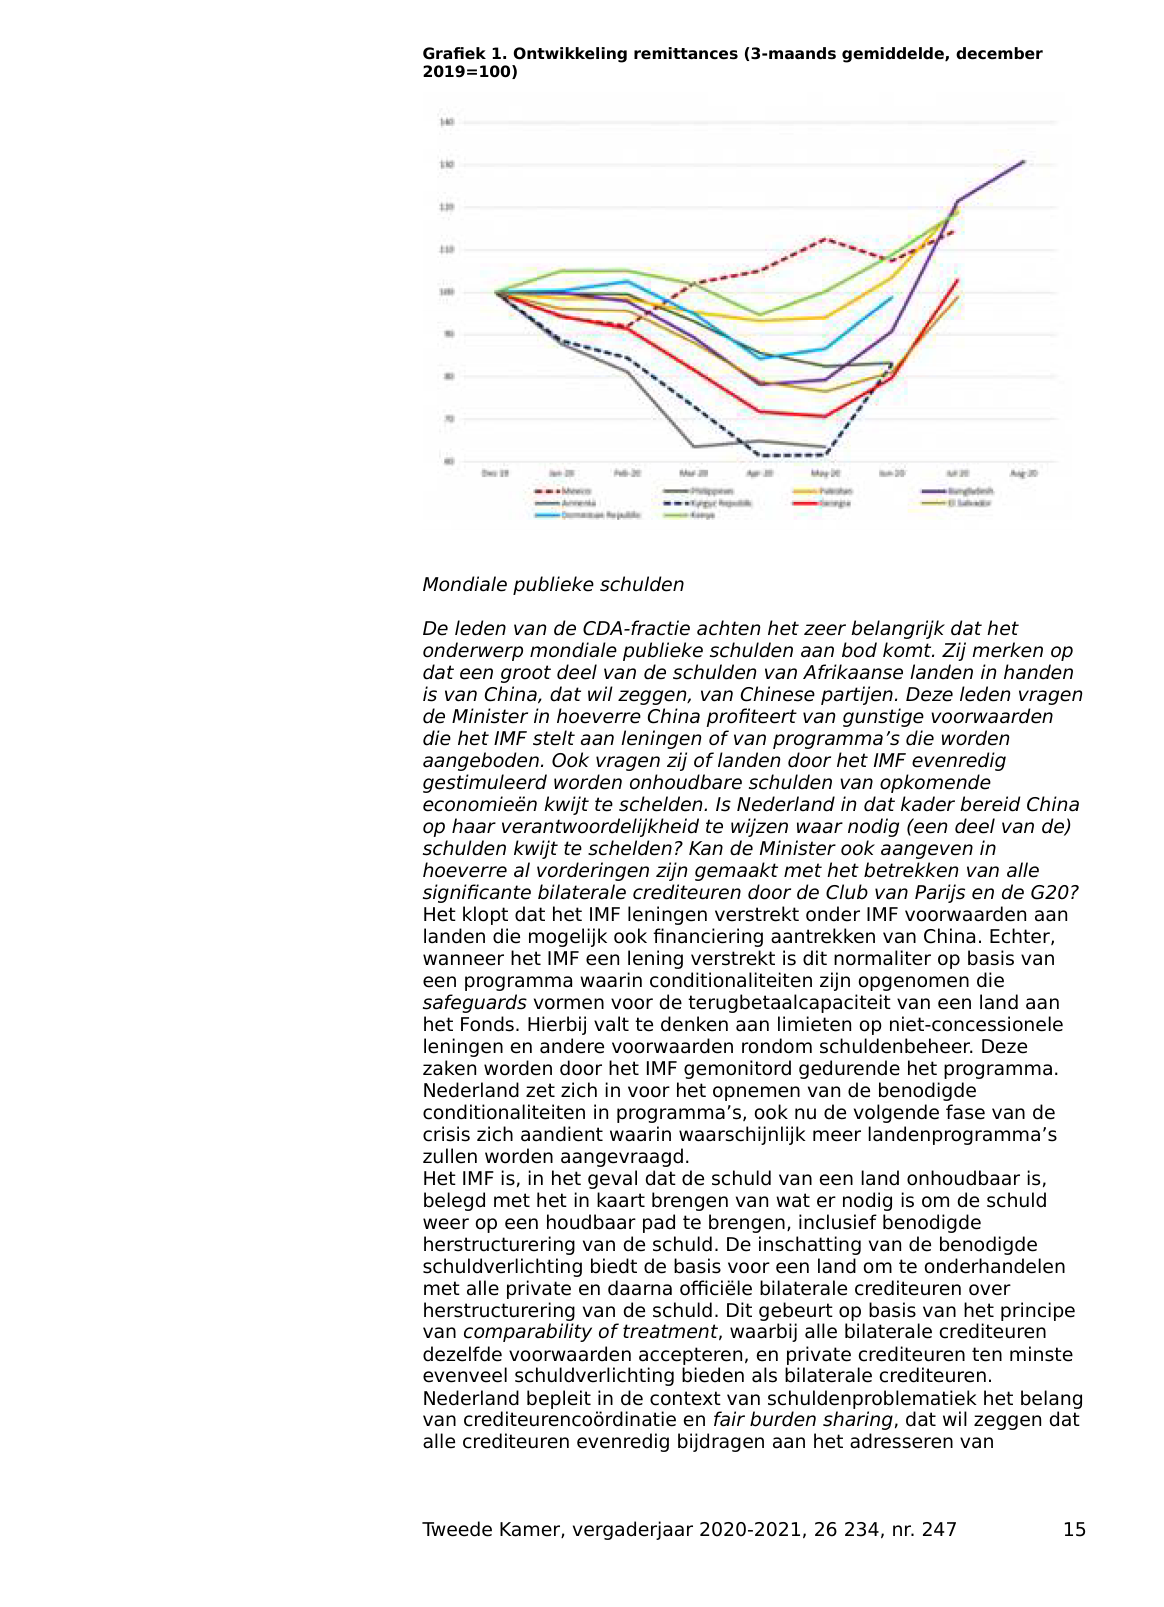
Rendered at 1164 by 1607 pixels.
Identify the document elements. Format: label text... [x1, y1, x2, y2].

picture [422, 92, 1072, 530]
text Grafiek 1. Ontwikkeling remittances (3-maands gemiddelde, december 2019=100) [422, 45, 1072, 81]
text Het IMF is, in het geval dat de schuld van een land onhoudbaar is, belegd met het in kaart brengen van wat er nodig is om de schuld weer op een houdbaar pad te brengen, inclusief benodigde herstructurering van de schuld. De inschatting van de benodigde schuldverlichting biedt de basis voor een land om te onderhandelen met alle private en daarna officiële bilaterale crediteuren over herstructurering van de schuld. Dit gebeurt op basis van het principe van comparability of treatment, waarbij alle bilaterale crediteuren dezelfde voorwaarden accepteren, en private crediteuren ten minste evenveel schuldverlichting bieden als bilaterale crediteuren. [422, 1168, 1087, 1387]
subtitle Mondiale publieke schulden [422, 574, 1087, 596]
text Het klopt dat het IMF leningen verstrekt onder IMF voorwaarden aan landen die mogelijk ook financiering aantrekken van China. Echter, wanneer het IMF een lening verstrekt is dit normaliter op basis van een programma waarin conditionaliteiten zijn opgenomen die safeguards vormen voor de terugbetaalcapaciteit van een land aan het Fonds. Hierbij valt te denken aan limieten op niet-concessionele leningen en andere voorwaarden rondom schuldenbeheer. Deze zaken worden door het IMF gemonitord gedurende het programma. Nederland zet zich in voor het opnemen van de benodigde conditionaliteiten in programma’s, ook nu de volgende fase van de crisis zich aandient waarin waarschijnlijk meer landenprogramma’s zullen worden aangevraagd. [422, 904, 1087, 1168]
text De leden van de CDA-fractie achten het zeer belangrijk dat het onderwerp mondiale publieke schulden aan bod komt. Zij merken op dat een groot deel van de schulden van Afrikaanse landen in handen is van China, dat wil zeggen, van Chinese partijen. Deze leden vragen de Minister in hoeverre China profiteert van gunstige voorwaarden die het IMF stelt aan leningen of van programma’s die worden aangeboden. Ook vragen zij of landen door het IMF evenredig gestimuleerd worden onhoudbare schulden van opkomende economieën kwijt te schelden. Is Nederland in dat kader bereid China op haar verantwoordelijkheid te wijzen waar nodig (een deel van de) schulden kwijt te schelden? Kan de Minister ook aangeven in hoeverre al vorderingen zijn gemaakt met het betrekken van alle significante bilaterale crediteuren door de Club van Parijs en de G20? [422, 618, 1087, 904]
text Nederland bepleit in de context van schuldenproblematiek het belang van crediteurencoördinatie en fair burden sharing, dat wil zeggen dat alle crediteuren evenredig bijdragen aan het adresseren van [422, 1387, 1087, 1453]
